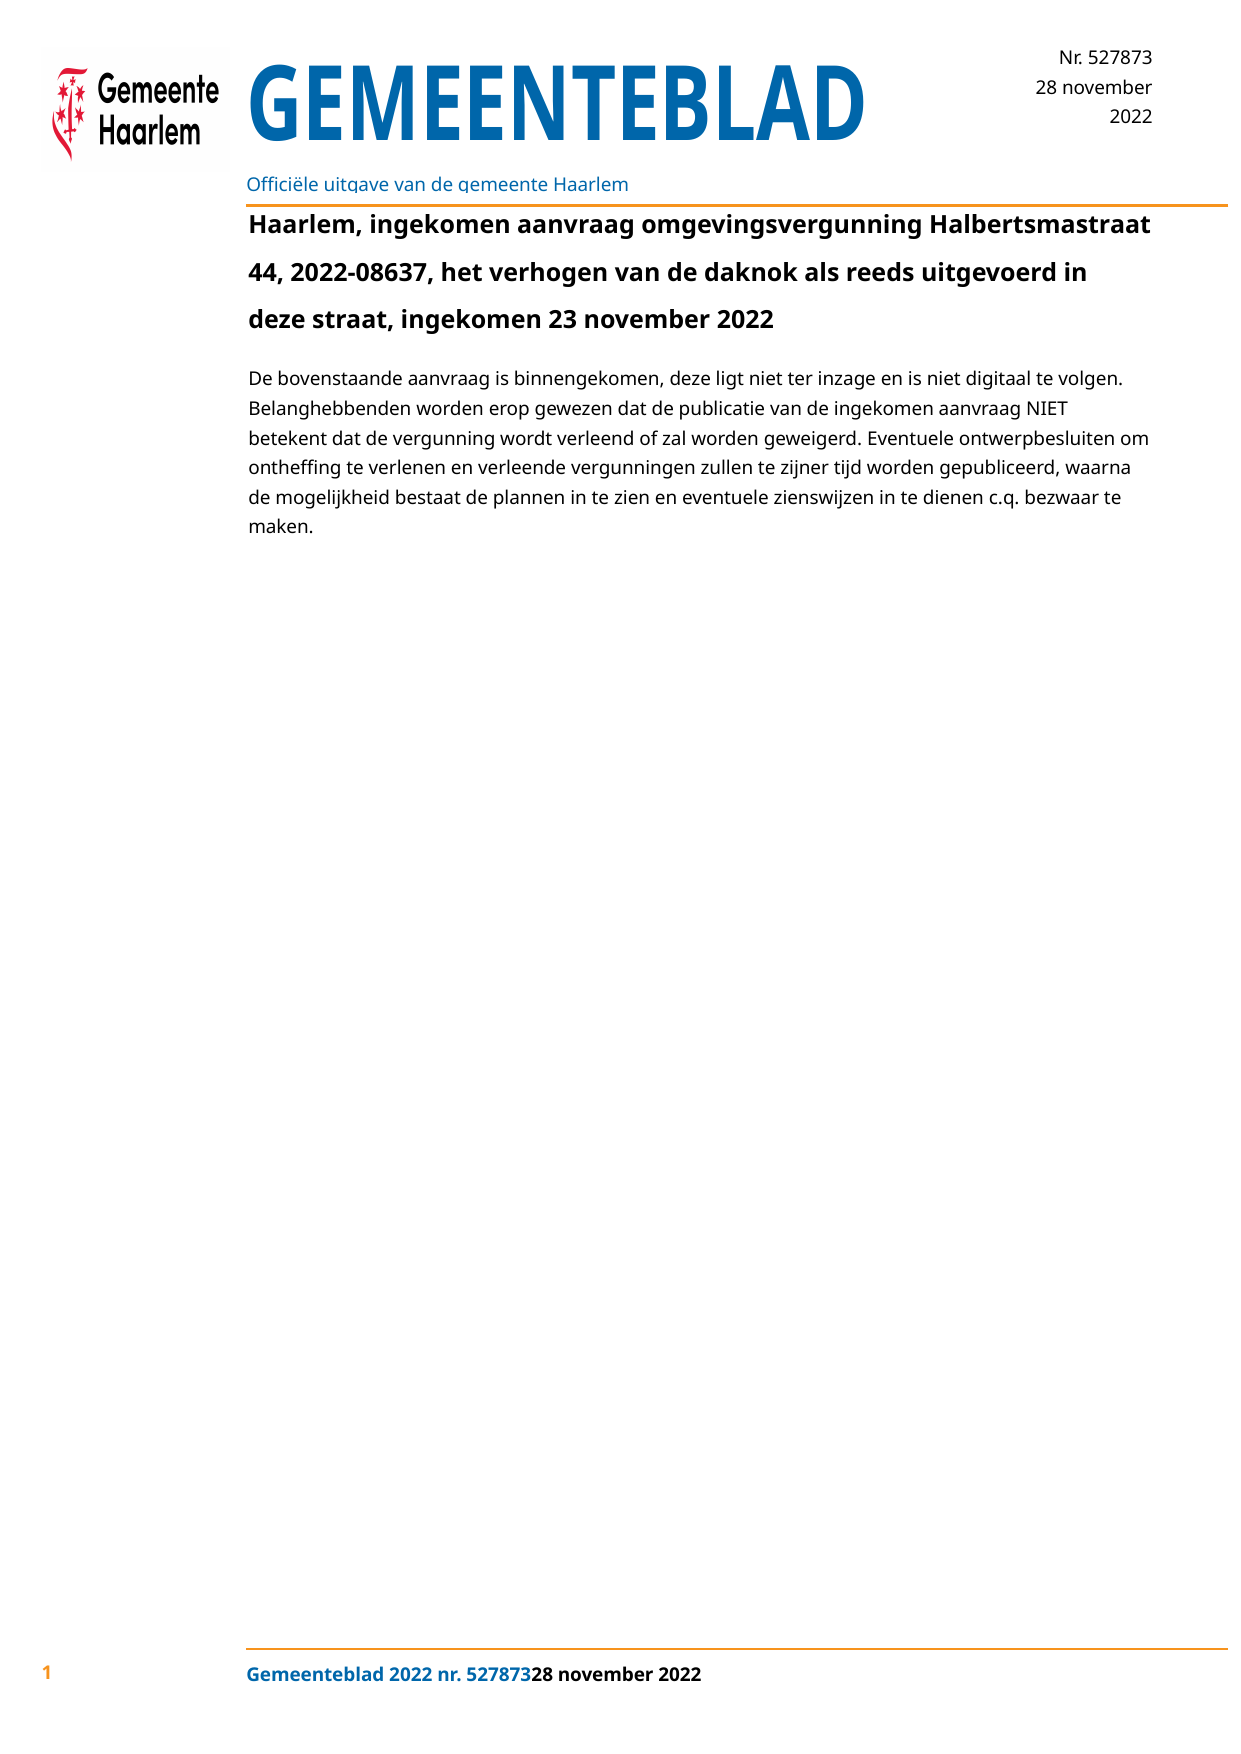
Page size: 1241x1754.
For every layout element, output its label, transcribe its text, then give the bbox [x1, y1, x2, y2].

text Haarlem, ingekomen aanvraag omgevingsvergunning Halbertsmastraat 44, 2022-08637, het verhogen van de daknok als reeds uitgevoerd in deze straat, ingekomen 23 november 2022 [248, 207, 1152, 336]
picture [41, 47, 231, 172]
text De bovenstaande aanvraag is binnengekomen, deze ligt niet ter inzage en is niet digitaal te volgen. Belanghebbenden worden erop gewezen dat de publicatie van de ingekomen aanvraag NIET betekent dat de vergunning wordt verleend of zal worden geweigerd. Eventuele ontwerpbesluiten om ontheffing te verlenen en verleende vergunningen zullen te zijner tijd worden gepubliceerd, waarna de mogelijkheid bestaat de plannen in te zien en eventuele zienswijzen in te dienen c.q. bezwaar te maken. [248, 366, 1152, 539]
